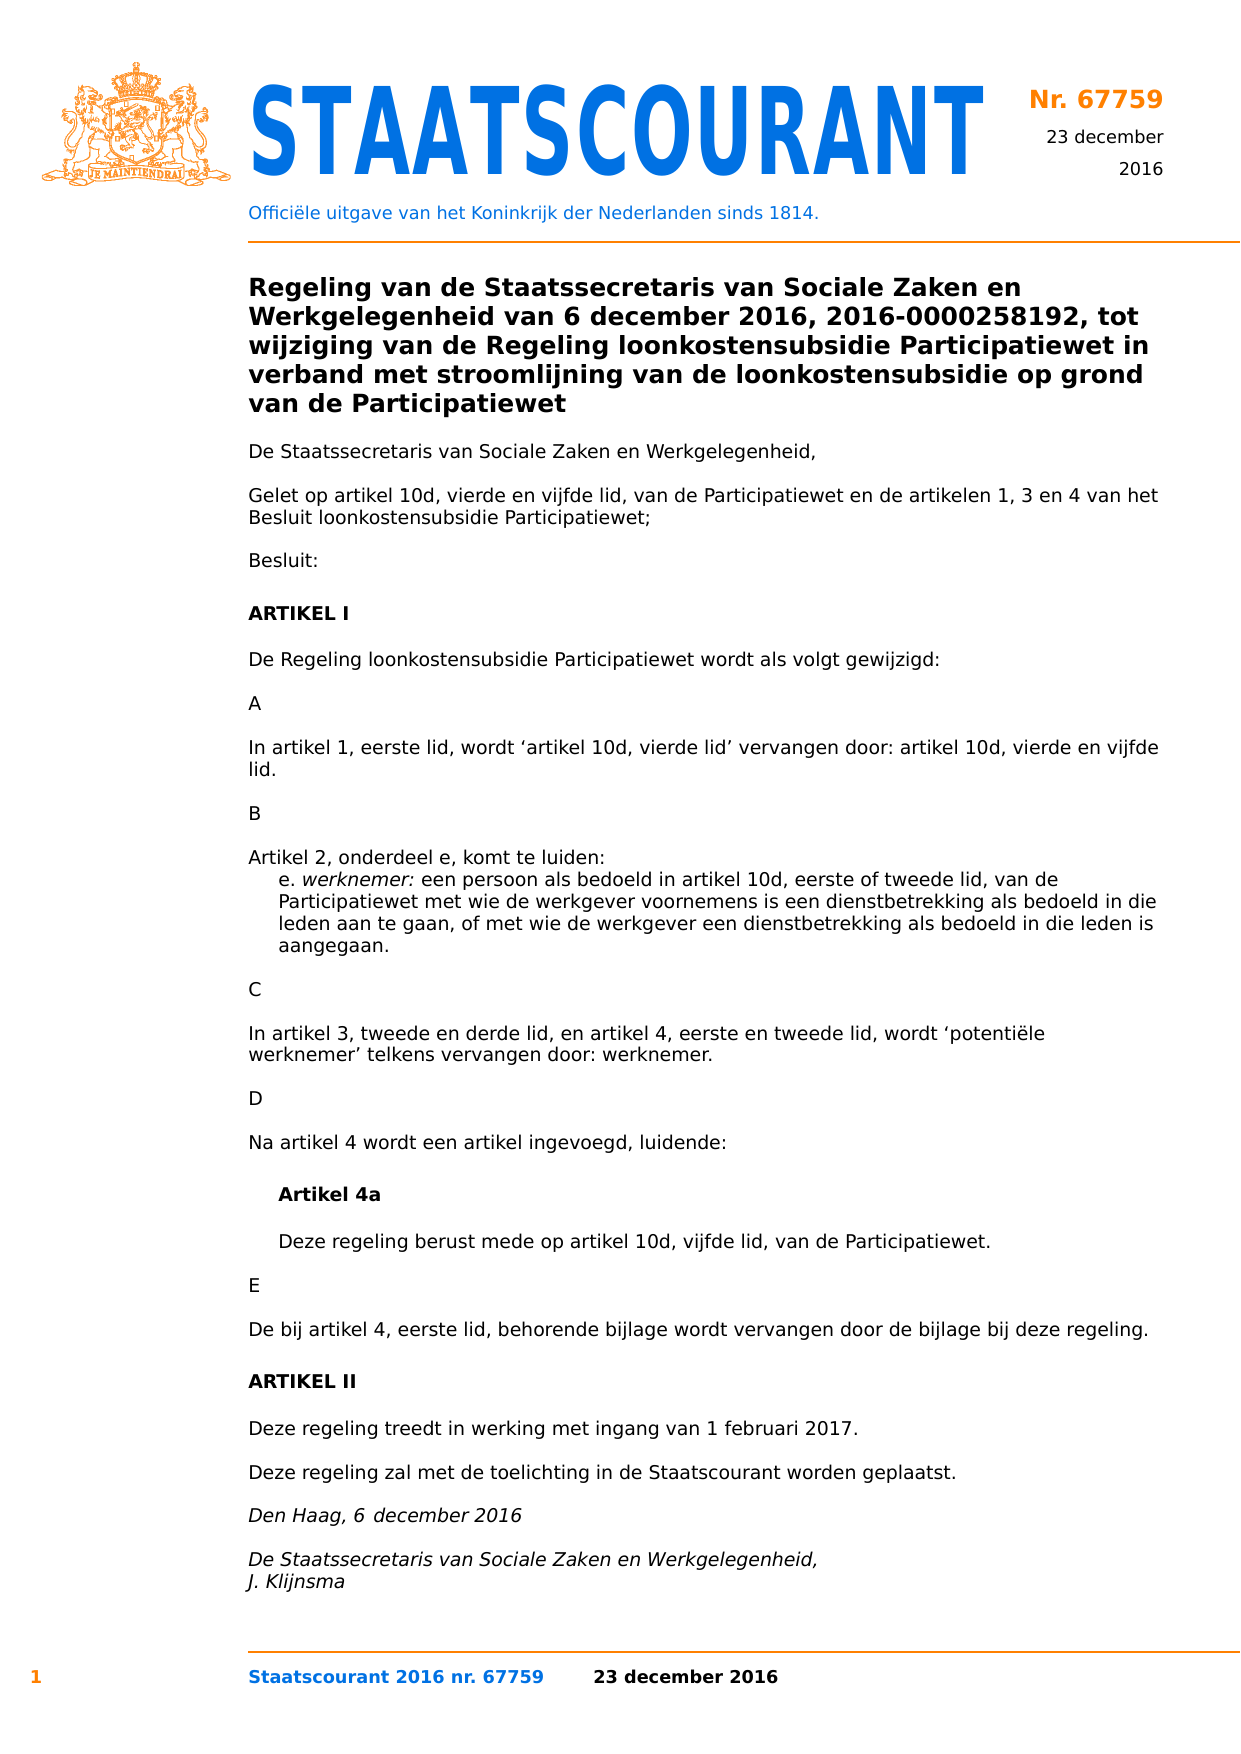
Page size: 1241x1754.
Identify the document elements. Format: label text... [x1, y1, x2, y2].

text Deze regeling zal met de toelichting in de Staatscourant worden geplaatst. [248, 1462, 1163, 1483]
text De Regeling loonkostensubsidie Participatiewet wordt als volgt gewijzigd: [248, 649, 1163, 671]
text A [248, 693, 1163, 715]
text Den Haag, 6 december 2016 [248, 1505, 1163, 1527]
text Besluit: [248, 550, 1163, 572]
table_cell Officiële uitgave van het Koninkrijk der Nederlanden sinds 1814. [248, 203, 1240, 241]
subtitle Artikel 4a [278, 1184, 1163, 1206]
subtitle ARTIKEL II [248, 1371, 1163, 1393]
text Gelet op artikel 10d, vierde en vijfde lid, van de Participatiewet en de artikelen 1, 3 en 4 van het Besluit loonkostensubsidie Participatiewet; [248, 484, 1163, 528]
text De Staatssecretaris van Sociale Zaken en Werkgelegenheid, J. Klijnsma [248, 1549, 1163, 1593]
text e. werknemer: een persoon als bedoeld in artikel 10d, eerste of tweede lid, van de Participatiewet met wie de werkgever voornemens is een dienstbetrekking als bedoeld in die leden aan te gaan, of met wie de werkgever een dienstbetrekking als bedoeld in die leden is aangegaan. [278, 869, 1163, 957]
text Deze regeling treedt in werking met ingang van 1 februari 2017. [248, 1418, 1163, 1440]
table_header [25, 62, 248, 241]
text Deze regeling berust mede op artikel 10d, vijfde lid, van de Participatiewet. [278, 1231, 1163, 1253]
subtitle ARTIKEL I [248, 602, 1163, 624]
picture [41, 62, 231, 186]
text De bij artikel 4, eerste lid, behorende bijlage wordt vervangen door de bijlage bij deze regeling. [248, 1319, 1163, 1341]
text Artikel 2, onderdeel e, komt te luiden: [248, 847, 1163, 869]
subtitle Regeling van de Staatssecretaris van Sociale Zaken en Werkgelegenheid van 6 december 2016, 2016-0000258192, tot wijziging van de Regeling loonkostensubsidie Participatiewet in verband met stroomlijning van de loonkostensubsidie op grond van de Participatiewet [248, 273, 1163, 419]
table_header STAATSCOURANT [248, 62, 998, 203]
text B [248, 803, 1163, 825]
text In artikel 1, eerste lid, wordt ‘artikel 10d, vierde lid’ vervangen door: artikel 10d, vierde en vijfde lid. [248, 737, 1163, 781]
text De Staatssecretaris van Sociale Zaken en Werkgelegenheid, [248, 441, 1163, 463]
text C [248, 978, 1163, 1001]
table_header Nr. 67759 [998, 62, 1240, 121]
text In artikel 3, tweede en derde lid, en artikel 4, eerste en tweede lid, wordt ‘potentiële werknemer’ telkens vervangen door: werknemer. [248, 1022, 1163, 1066]
text E [248, 1275, 1163, 1297]
text Na artikel 4 wordt een artikel ingevoegd, luidende: [248, 1132, 1163, 1154]
text D [248, 1088, 1163, 1110]
table_cell 23 december [998, 121, 1240, 153]
table_cell 2016 [998, 153, 1240, 203]
